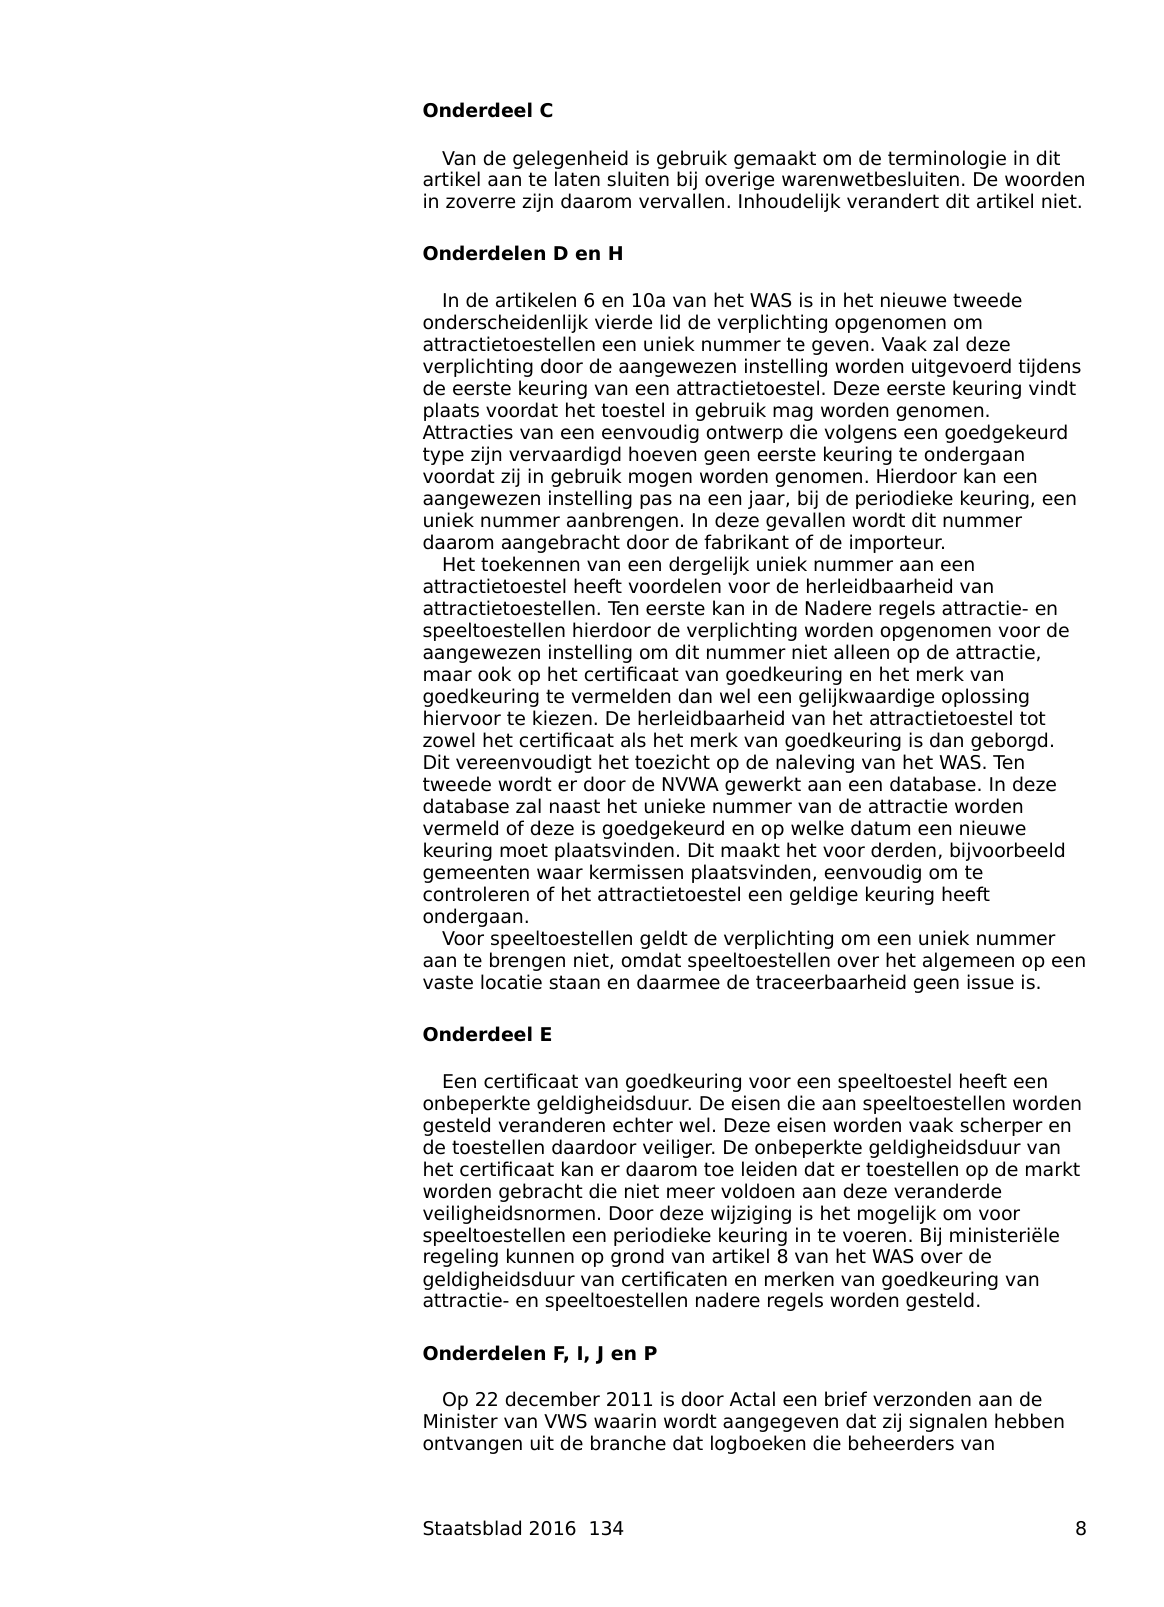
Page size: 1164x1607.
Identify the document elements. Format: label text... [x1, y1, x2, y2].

text Voor speeltoestellen geldt de verplichting om een uniek nummer aan te brengen niet, omdat speeltoestellen over het algemeen op een vaste locatie staan en daarmee de traceerbaarheid geen issue is. [422, 928, 1087, 994]
subtitle Onderdeel E [422, 1024, 1087, 1046]
text Van de gelegenheid is gebruik gemaakt om de terminologie in dit artikel aan te laten sluiten bij overige warenwetbesluiten. De woorden in zoverre zijn daarom vervallen. Inhoudelijk verandert dit artikel niet. [422, 147, 1087, 213]
text Op 22 december 2011 is door Actal een brief verzonden aan de Minister van VWS waarin wordt aangegeven dat zij signalen hebben ontvangen uit de branche dat logboeken die beheerders van [422, 1389, 1087, 1455]
subtitle Onderdelen D en H [422, 243, 1087, 265]
subtitle Onderdelen F, I, J en P [422, 1342, 1087, 1364]
text Een certificaat van goedkeuring voor een speeltoestel heeft een onbeperkte geldigheidsduur. De eisen die aan speeltoestellen worden gesteld veranderen echter wel. Deze eisen worden vaak scherper en de toestellen daardoor veiliger. De onbeperkte geldigheidsduur van het certificaat kan er daarom toe leiden dat er toestellen op de markt worden gebracht die niet meer voldoen aan deze veranderde veiligheidsnormen. Door deze wijziging is het mogelijk om voor speeltoestellen een periodieke keuring in te voeren. Bij ministeriële regeling kunnen op grond van artikel 8 van het WAS over de geldigheidsduur van certificaten en merken van goedkeuring van attractie- en speeltoestellen nadere regels worden gesteld. [422, 1071, 1087, 1312]
text In de artikelen 6 en 10a van het WAS is in het nieuwe tweede onderscheidenlijk vierde lid de verplichting opgenomen om attractietoestellen een uniek nummer te geven. Vaak zal deze verplichting door de aangewezen instelling worden uitgevoerd tijdens de eerste keuring van een attractietoestel. Deze eerste keuring vindt plaats voordat het toestel in gebruik mag worden genomen. Attracties van een eenvoudig ontwerp die volgens een goedgekeurd type zijn vervaardigd hoeven geen eerste keuring te ondergaan voordat zij in gebruik mogen worden genomen. Hierdoor kan een aangewezen instelling pas na een jaar, bij de periodieke keuring, een uniek nummer aanbrengen. In deze gevallen wordt dit nummer daarom aangebracht door de fabrikant of de importeur. [422, 290, 1087, 554]
subtitle Onderdeel C [422, 100, 1087, 122]
text Het toekennen van een dergelijk uniek nummer aan een attractietoestel heeft voordelen voor de herleidbaarheid van attractietoestellen. Ten eerste kan in de Nadere regels attractie- en speeltoestellen hierdoor de verplichting worden opgenomen voor de aangewezen instelling om dit nummer niet alleen op de attractie, maar ook op het certificaat van goedkeuring en het merk van goedkeuring te vermelden dan wel een gelijkwaardige oplossing hiervoor te kiezen. De herleidbaarheid van het attractietoestel tot zowel het certificaat als het merk van goedkeuring is dan geborgd. Dit vereenvoudigt het toezicht op de naleving van het WAS. Ten tweede wordt er door de NVWA gewerkt aan een database. In deze database zal naast het unieke nummer van de attractie worden vermeld of deze is goedgekeurd en op welke datum een nieuwe keuring moet plaatsvinden. Dit maakt het voor derden, bijvoorbeeld gemeenten waar kermissen plaatsvinden, eenvoudig om te controleren of het attractietoestel een geldige keuring heeft ondergaan. [422, 554, 1087, 928]
